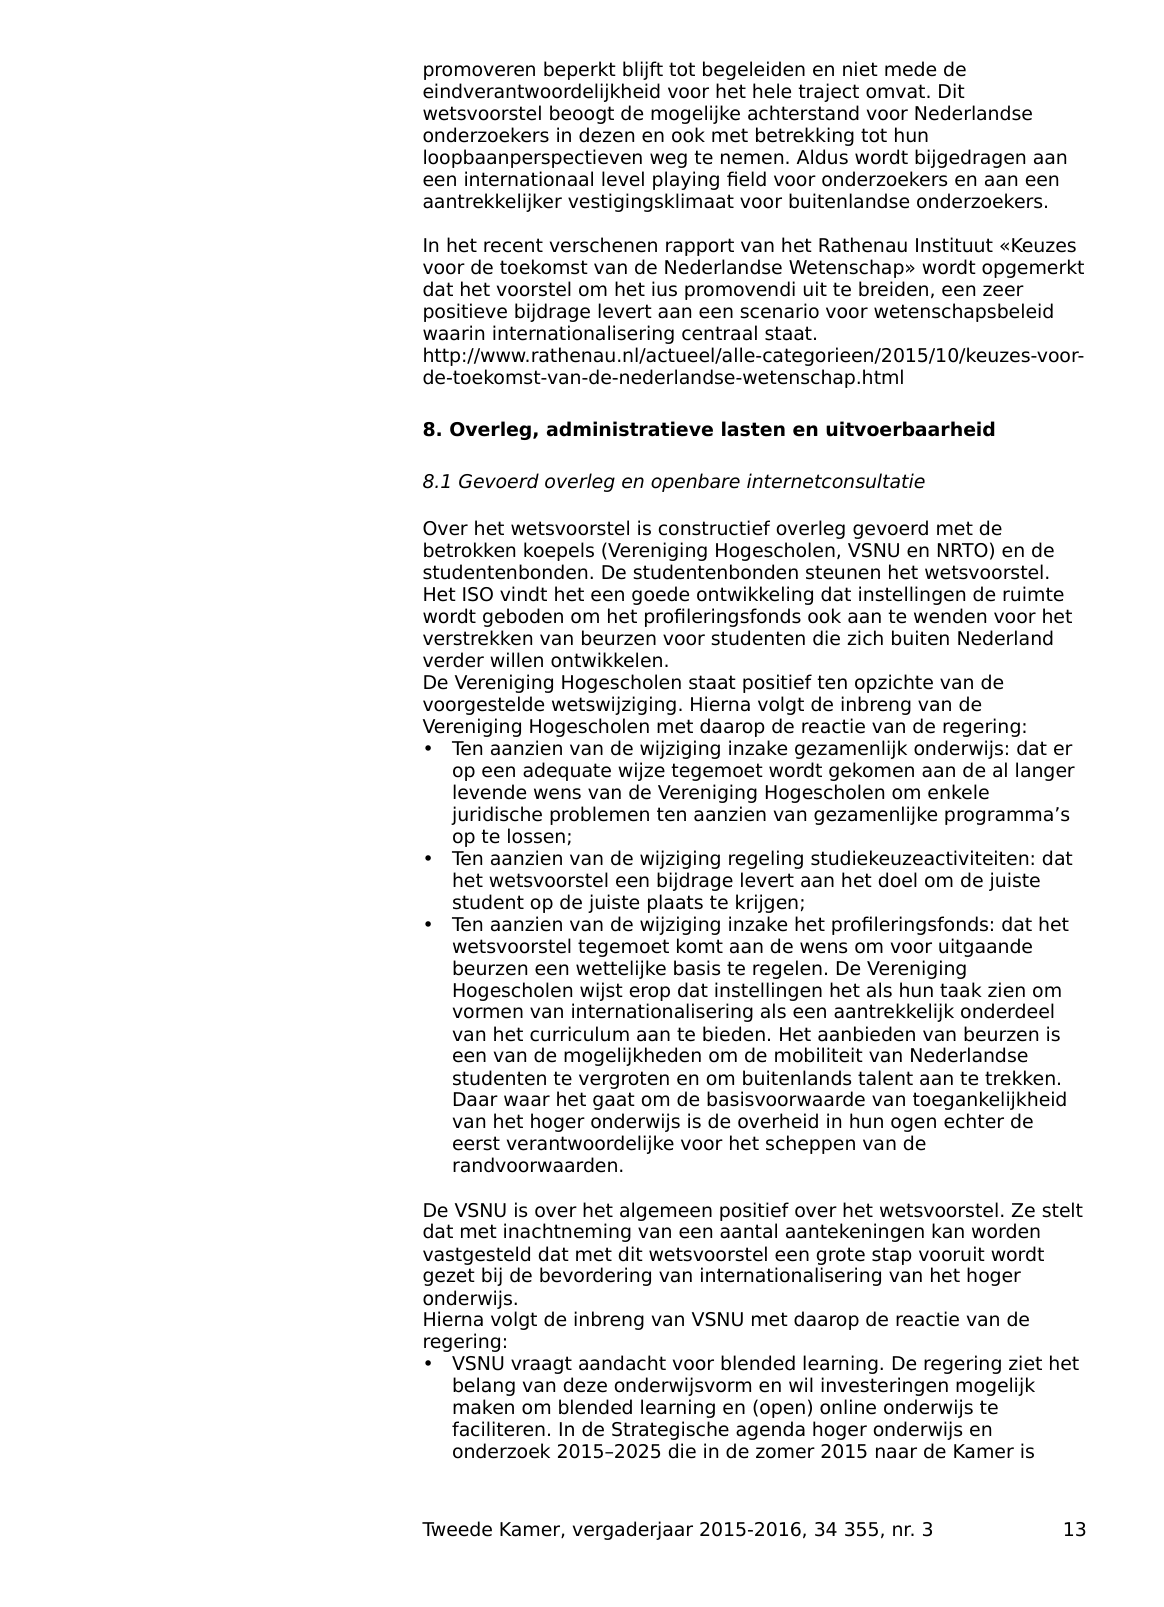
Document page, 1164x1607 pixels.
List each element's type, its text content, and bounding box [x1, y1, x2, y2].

text • Ten aanzien van de wijziging regeling studiekeuzeactiviteiten: dat het wetsvoorstel een bijdrage levert aan het doel om de juiste student op de juiste plaats te krijgen; [422, 848, 1087, 913]
text • Ten aanzien van de wijziging inzake gezamenlijk onderwijs: dat er op een adequate wijze tegemoet wordt gekomen aan de al langer levende wens van de Vereniging Hogescholen om enkele juridische problemen ten aanzien van gezamenlijke programma’s op te lossen; [422, 738, 1087, 848]
text • VSNU vraagt aandacht voor blended learning. De regering ziet het belang van deze onderwijsvorm en wil investeringen mogelijk maken om blended learning en (open) online onderwijs te faciliteren. In de Strategische agenda hoger onderwijs en onderzoek 2015–2025 die in de zomer 2015 naar de Kamer is [422, 1353, 1087, 1463]
text Hierna volgt de inbreng van VSNU met daarop de reactie van de regering: [422, 1309, 1087, 1353]
text Over het wetsvoorstel is constructief overleg gevoerd met de betrokken koepels (Vereniging Hogescholen, VSNU en NRTO) en de studentenbonden. De studentenbonden steunen het wetsvoorstel. Het ISO vindt het een goede ontwikkeling dat instellingen de ruimte wordt geboden om het profileringsfonds ook aan te wenden voor het verstrekken van beurzen voor studenten die zich buiten Nederland verder willen ontwikkelen. [422, 518, 1087, 672]
text • Ten aanzien van de wijziging inzake het profileringsfonds: dat het wetsvoorstel tegemoet komt aan de wens om voor uitgaande beurzen een wettelijke basis te regelen. De Vereniging Hogescholen wijst erop dat instellingen het als hun taak zien om vormen van internationalisering als een aantrekkelijk onderdeel van het curriculum aan te bieden. Het aanbieden van beurzen is een van de mogelijkheden om de mobiliteit van Nederlandse studenten te vergroten en om buitenlands talent aan te trekken. Daar waar het gaat om de basisvoorwaarde van toegankelijkheid van het hoger onderwijs is de overheid in hun ogen echter de eerst verantwoordelijke voor het scheppen van de randvoorwaarden. [422, 913, 1087, 1177]
text De VSNU is over het algemeen positief over het wetsvoorstel. Ze stelt dat met inachtneming van een aantal aantekeningen kan worden vastgesteld dat met dit wetsvoorstel een grote stap vooruit wordt gezet bij de bevordering van internationalisering van het hoger onderwijs. [422, 1199, 1087, 1309]
text promoveren beperkt blijft tot begeleiden en niet mede de eindverantwoordelijkheid voor het hele traject omvat. Dit wetsvoorstel beoogt de mogelijke achterstand voor Nederlandse onderzoekers in dezen en ook met betrekking tot hun loopbaanperspectieven weg te nemen. Aldus wordt bijgedragen aan een internationaal level playing field voor onderzoekers en aan een aantrekkelijker vestigingsklimaat voor buitenlandse onderzoekers. [422, 59, 1087, 213]
text De Vereniging Hogescholen staat positief ten opzichte van de voorgestelde wetswijziging. Hierna volgt de inbreng van de Vereniging Hogescholen met daarop de reactie van de regering: [422, 672, 1087, 738]
subtitle 8.1 Gevoerd overleg en openbare internetconsultatie [422, 471, 1087, 493]
text In het recent verschenen rapport van het Rathenau Instituut «Keuzes voor de toekomst van de Nederlandse Wetenschap» wordt opgemerkt dat het voorstel om het ius promovendi uit te breiden, een zeer positieve bijdrage levert aan een scenario voor wetenschapsbeleid waarin internationalisering centraal staat. http://www.rathenau.nl/actueel/alle-categorieen/2015/10/keuzes-voor-de-toekomst-van-de-nederlandse-wetenschap.html [422, 235, 1087, 389]
subtitle 8. Overleg, administratieve lasten en uitvoerbaarheid [422, 419, 1087, 441]
